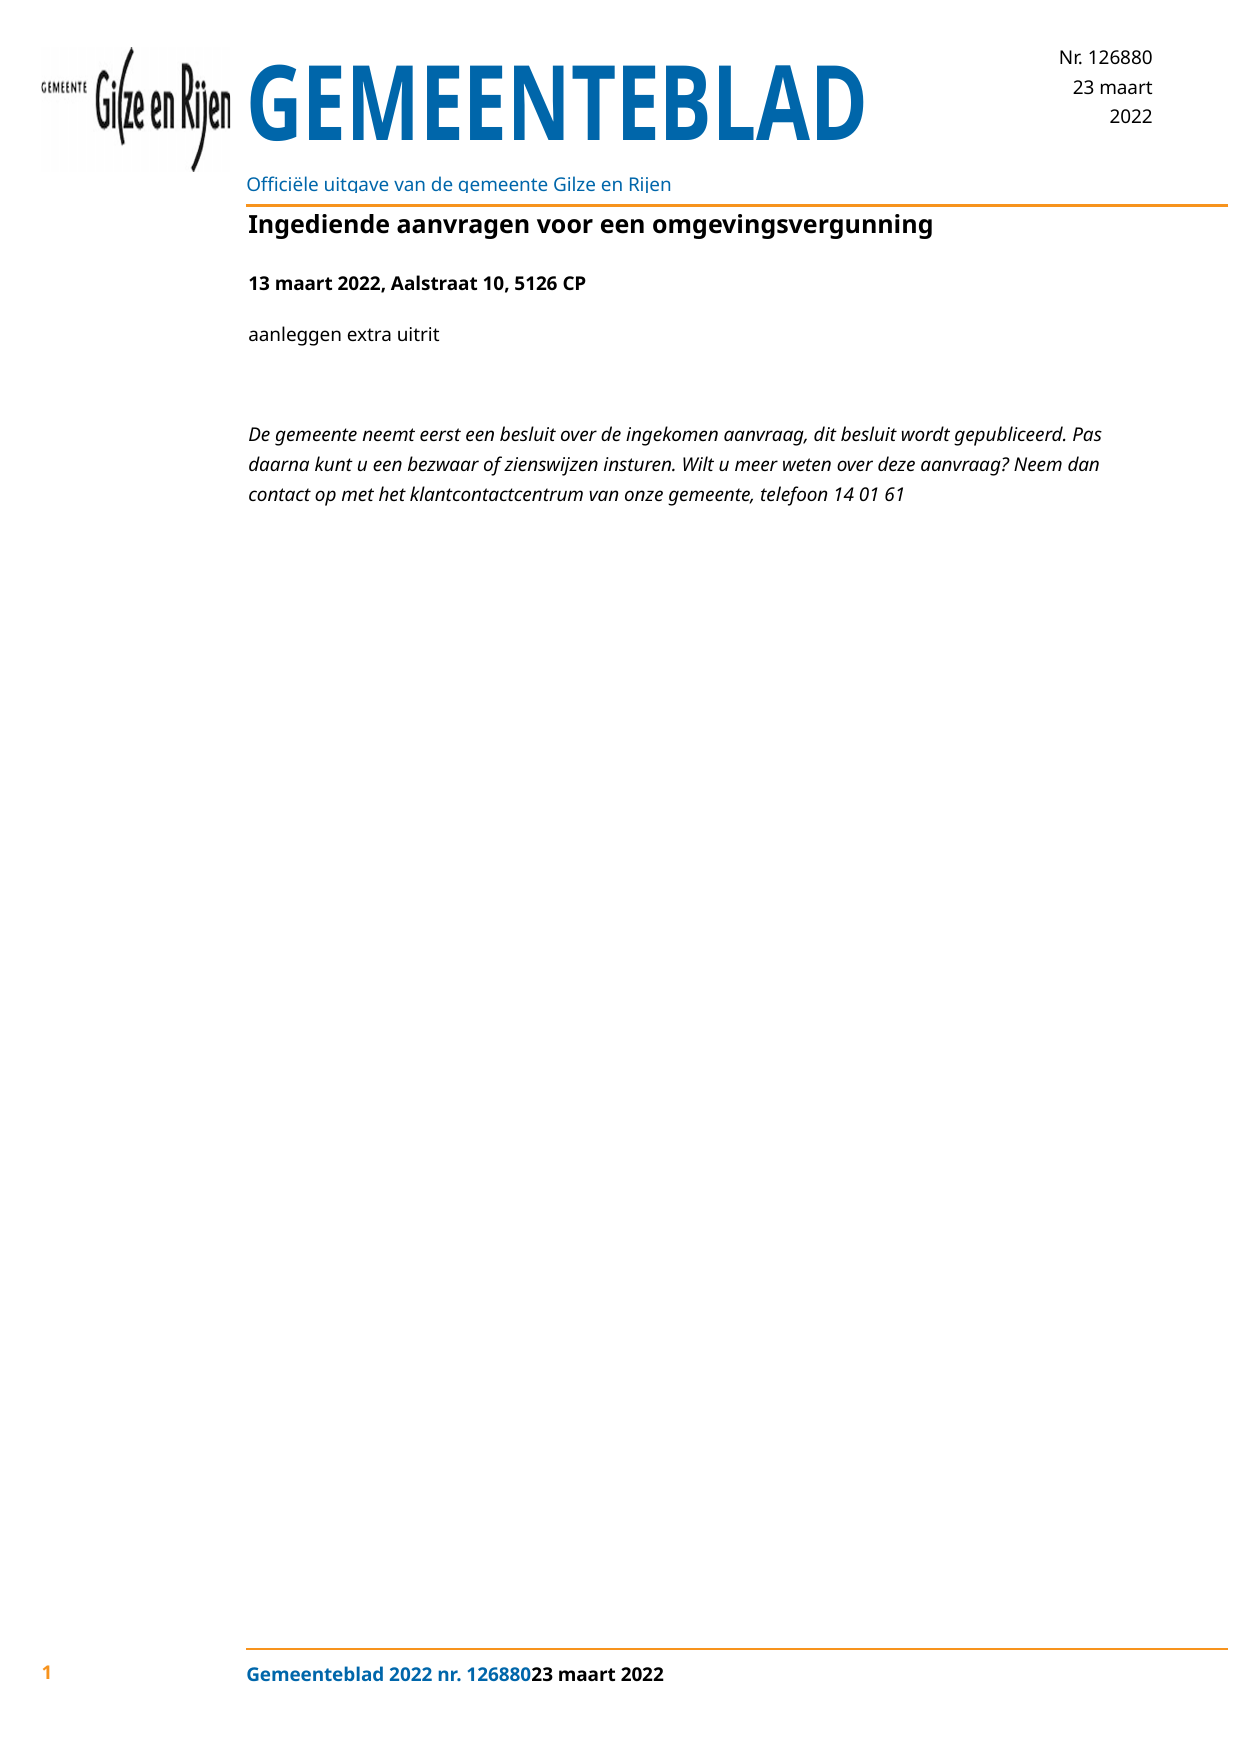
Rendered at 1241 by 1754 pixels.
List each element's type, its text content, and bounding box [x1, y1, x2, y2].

text aanleggen extra uitrit [248, 321, 1152, 346]
picture [41, 47, 231, 172]
text 13 maart 2022, Aalstraat 10, 5126 CP [248, 270, 1152, 296]
text Ingediende aanvragen voor een omgevingsvergunning [248, 207, 1152, 241]
text De gemeente neemt eerst een besluit over de ingekomen aanvraag, dit besluit wordt gepubliceerd. Pas daarna kunt u een bezwaar of zienswijzen insturen. Wilt u meer weten over deze aanvraag? Neem dan contact op met het klantcontactcentrum van onze gemeente, telefoon 14 01 61 [248, 422, 1152, 506]
